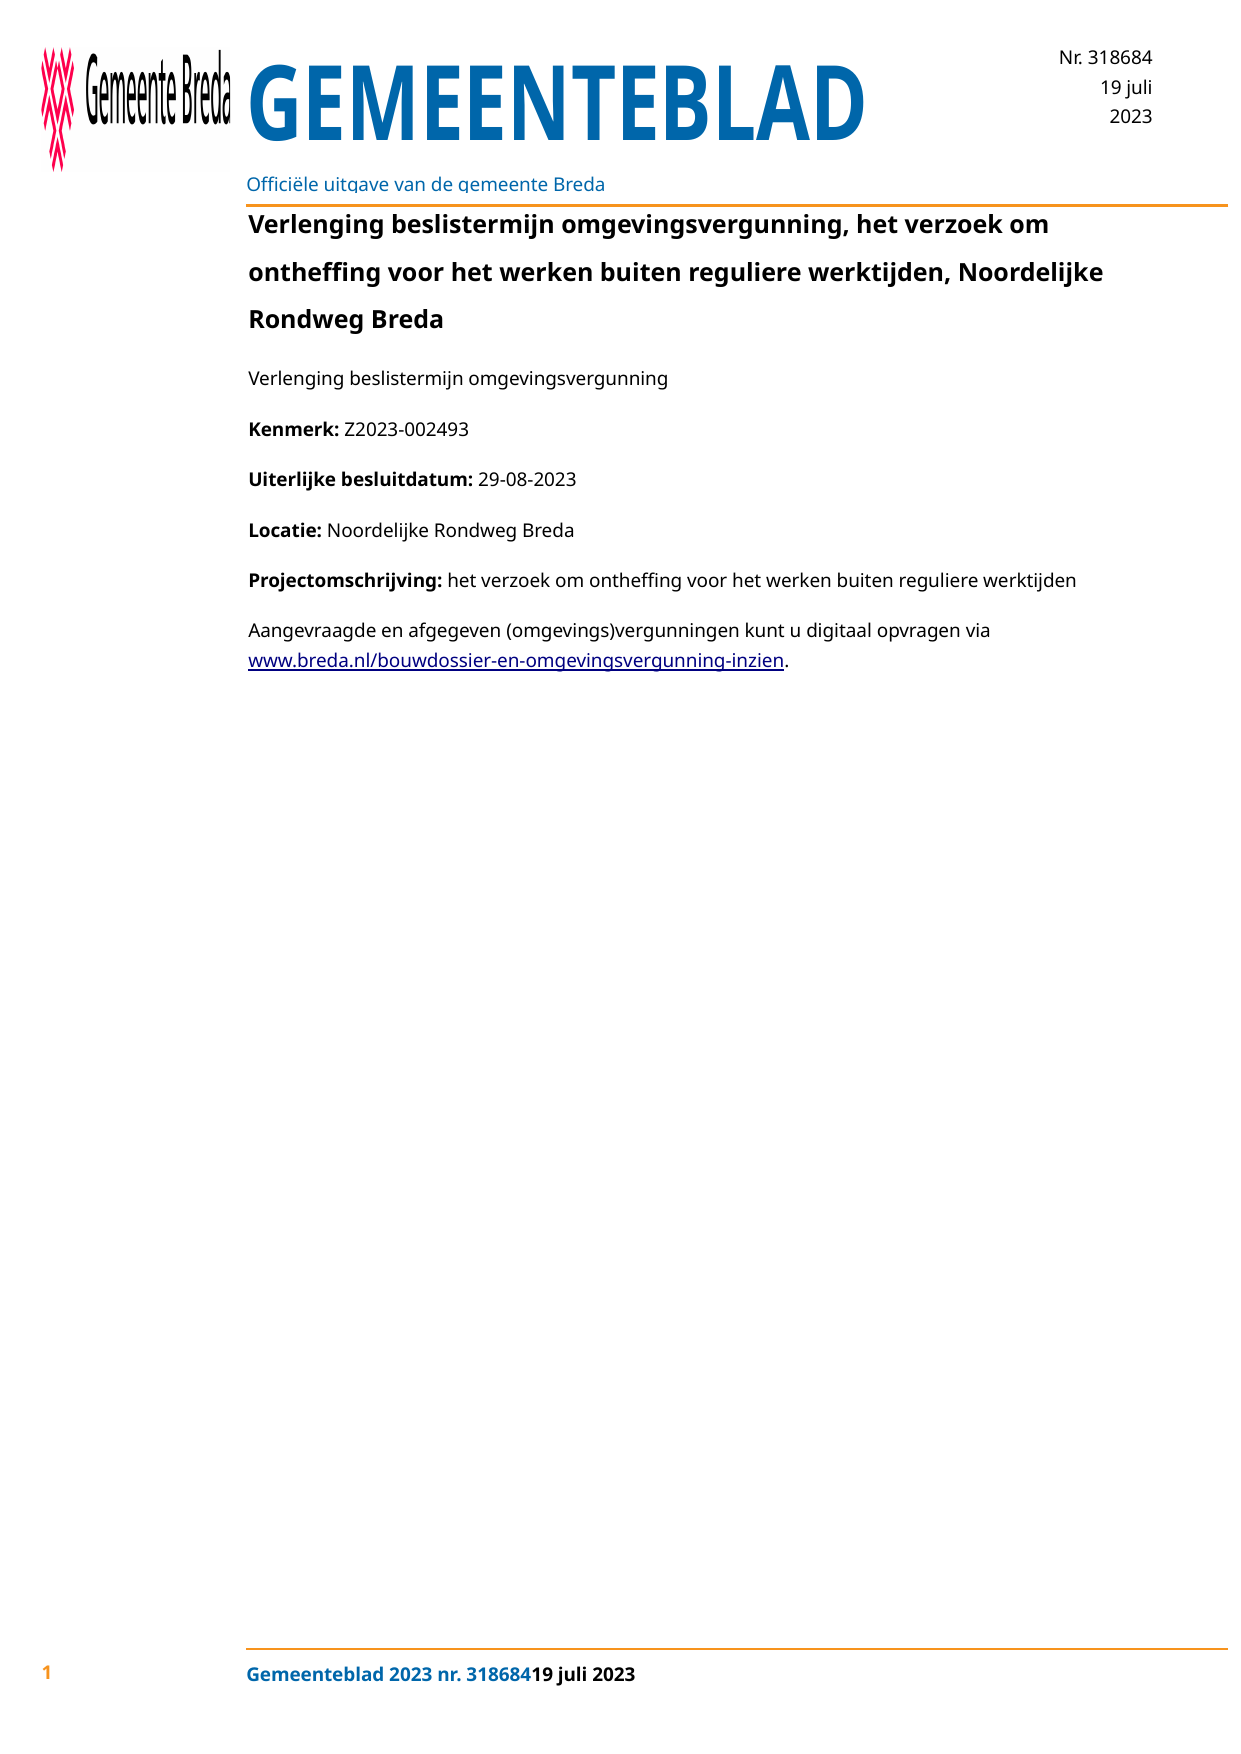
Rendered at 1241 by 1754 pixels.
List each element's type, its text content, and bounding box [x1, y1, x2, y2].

text Verlenging beslistermijn omgevingsvergunning [248, 366, 1152, 391]
text Projectomschrijving: het verzoek om ontheffing voor het werken buiten reguliere werktijden [248, 567, 1152, 593]
text Kenmerk: Z2023-002493 [248, 416, 1152, 442]
picture [41, 47, 231, 172]
text Verlenging beslistermijn omgevingsvergunning, het verzoek om ontheffing voor het werken buiten reguliere werktijden, Noordelijke Rondweg Breda [248, 207, 1152, 336]
text Uiterlijke besluitdatum: 29-08-2023 [248, 466, 1152, 492]
text Aangevraagde en afgegeven (omgevings)vergunningen kunt u digitaal opvragen via www.breda.nl/bouwdossier-en-omgevingsvergunning-inzien. [248, 618, 1152, 673]
text Locatie: Noordelijke Rondweg Breda [248, 517, 1152, 542]
